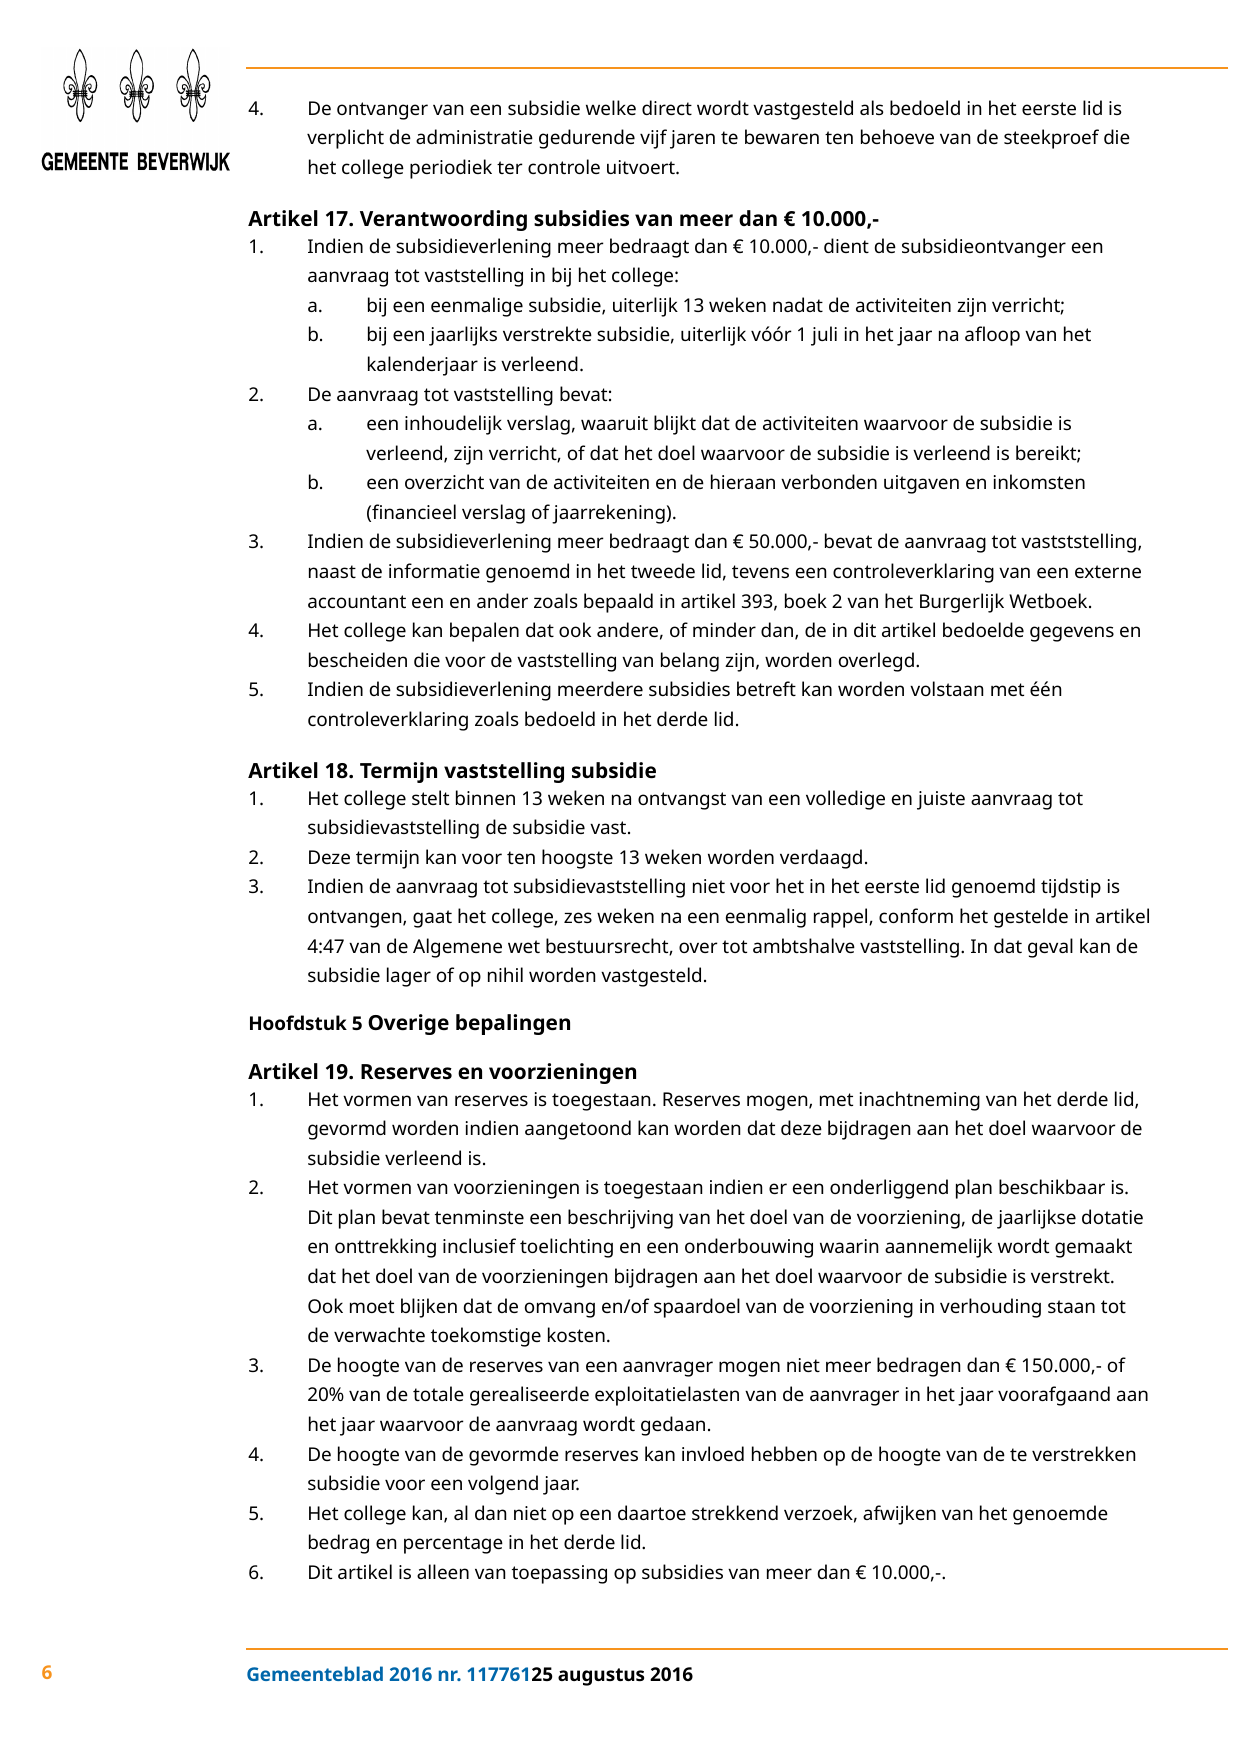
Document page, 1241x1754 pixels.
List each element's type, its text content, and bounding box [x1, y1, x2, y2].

text Artikel 19. Reserves en voorzieningen [248, 1057, 1152, 1086]
list een overzicht van de activiteiten en de hieraan verbonden uitgaven en inkomsten (financieel verslag of jaarrekening). [307, 469, 1152, 525]
list Dit artikel is alleen van toepassing op subsidies van meer dan € 10.000,-. [248, 1559, 1152, 1585]
list Het college stelt binnen 13 weken na ontvangst van een volledige en juiste aanvraag tot subsidievaststelling de subsidie vast. [248, 785, 1152, 840]
text Artikel 18. Termijn vaststelling subsidie [248, 757, 1152, 785]
list Indien de subsidieverlening meer bedraagt dan € 10.000,- dient de subsidieontvanger een aanvraag tot vaststelling in bij het college: [248, 233, 1152, 288]
list De aanvraag tot vaststelling bevat: [248, 381, 1152, 406]
list Het vormen van voorzieningen is toegestaan indien er een onderliggend plan beschikbaar is. Dit plan bevat tenminste een beschrijving van het doel van de voorziening, de jaarlijkse dotatie en onttrekking inclusief toelichting en een onderbouwing waarin aannemelijk wordt gemaakt dat het doel van de voorzieningen bijdragen aan het doel waarvoor de subsidie is verstrekt. Ook moet blijken dat de omvang en/of spaardoel van de voorziening in verhouding staan tot de verwachte toekomstige kosten. [248, 1174, 1152, 1348]
list De hoogte van de reserves van een aanvrager mogen niet meer bedragen dan € 150.000,- of 20% van de totale gerealiseerde exploitatielasten van de aanvrager in het jaar voorafgaand aan het jaar waarvoor de aanvraag wordt gedaan. [248, 1352, 1152, 1437]
list De ontvanger van een subsidie welke direct wordt vastgesteld als bedoeld in het eerste lid is verplicht de administratie gedurende vijf jaren te bewaren ten behoeve van de steekproef die het college periodiek ter controle uitvoert. [248, 95, 1152, 180]
list De hoogte van de gevormde reserves kan invloed hebben op de hoogte van de te verstrekken subsidie voor een volgend jaar. [248, 1441, 1152, 1496]
text Artikel 17. Verantwoording subsidies van meer dan € 10.000,- [248, 204, 1152, 233]
list Het vormen van reserves is toegestaan. Reserves mogen, met inachtneming van het derde lid, gevormd worden indien aangetoond kan worden dat deze bijdragen aan het doel waarvoor de subsidie verleend is. [248, 1086, 1152, 1171]
list Indien de aanvraag tot subsidievaststelling niet voor het in het eerste lid genoemd tijdstip is ontvangen, gaat het college, zes weken na een eenmalig rappel, conform het gestelde in artikel 4:47 van de Algemene wet bestuursrecht, over tot ambtshalve vaststelling. In dat geval kan de subsidie lager of op nihil worden vastgesteld. [248, 874, 1152, 988]
list bij een jaarlijks verstrekte subsidie, uiterlijk vóór 1 juli in het jaar na afloop van het kalenderjaar is verleend. [307, 322, 1152, 377]
list Indien de subsidieverlening meerdere subsidies betreft kan worden volstaan met één controleverklaring zoals bedoeld in het derde lid. [248, 677, 1152, 732]
list Indien de subsidieverlening meer bedraagt dan € 50.000,- bevat de aanvraag tot vastststelling, naast de informatie genoemd in het tweede lid, tevens een controleverklaring van een externe accountant een en ander zoals bepaald in artikel 393, boek 2 van het Burgerlijk Wetboek. [248, 529, 1152, 613]
list Het college kan bepalen dat ook andere, of minder dan, de in dit artikel bedoelde gegevens en bescheiden die voor de vaststelling van belang zijn, worden overlegd. [248, 617, 1152, 673]
list Het college kan, al dan niet op een daartoe strekkend verzoek, afwijken van het genoemde bedrag en percentage in het derde lid. [248, 1500, 1152, 1555]
text Hoofdstuk 5 Overige bepalingen [248, 1008, 1152, 1037]
list Deze termijn kan voor ten hoogste 13 weken worden verdaagd. [248, 844, 1152, 870]
list een inhoudelijk verslag, waaruit blijkt dat de activiteiten waarvoor de subsidie is verleend, zijn verricht, of dat het doel waarvoor de subsidie is verleend is bereikt; [307, 410, 1152, 466]
list bij een eenmalige subsidie, uiterlijk 13 weken nadat de activiteiten zijn verricht; [307, 292, 1152, 318]
picture [41, 47, 231, 172]
